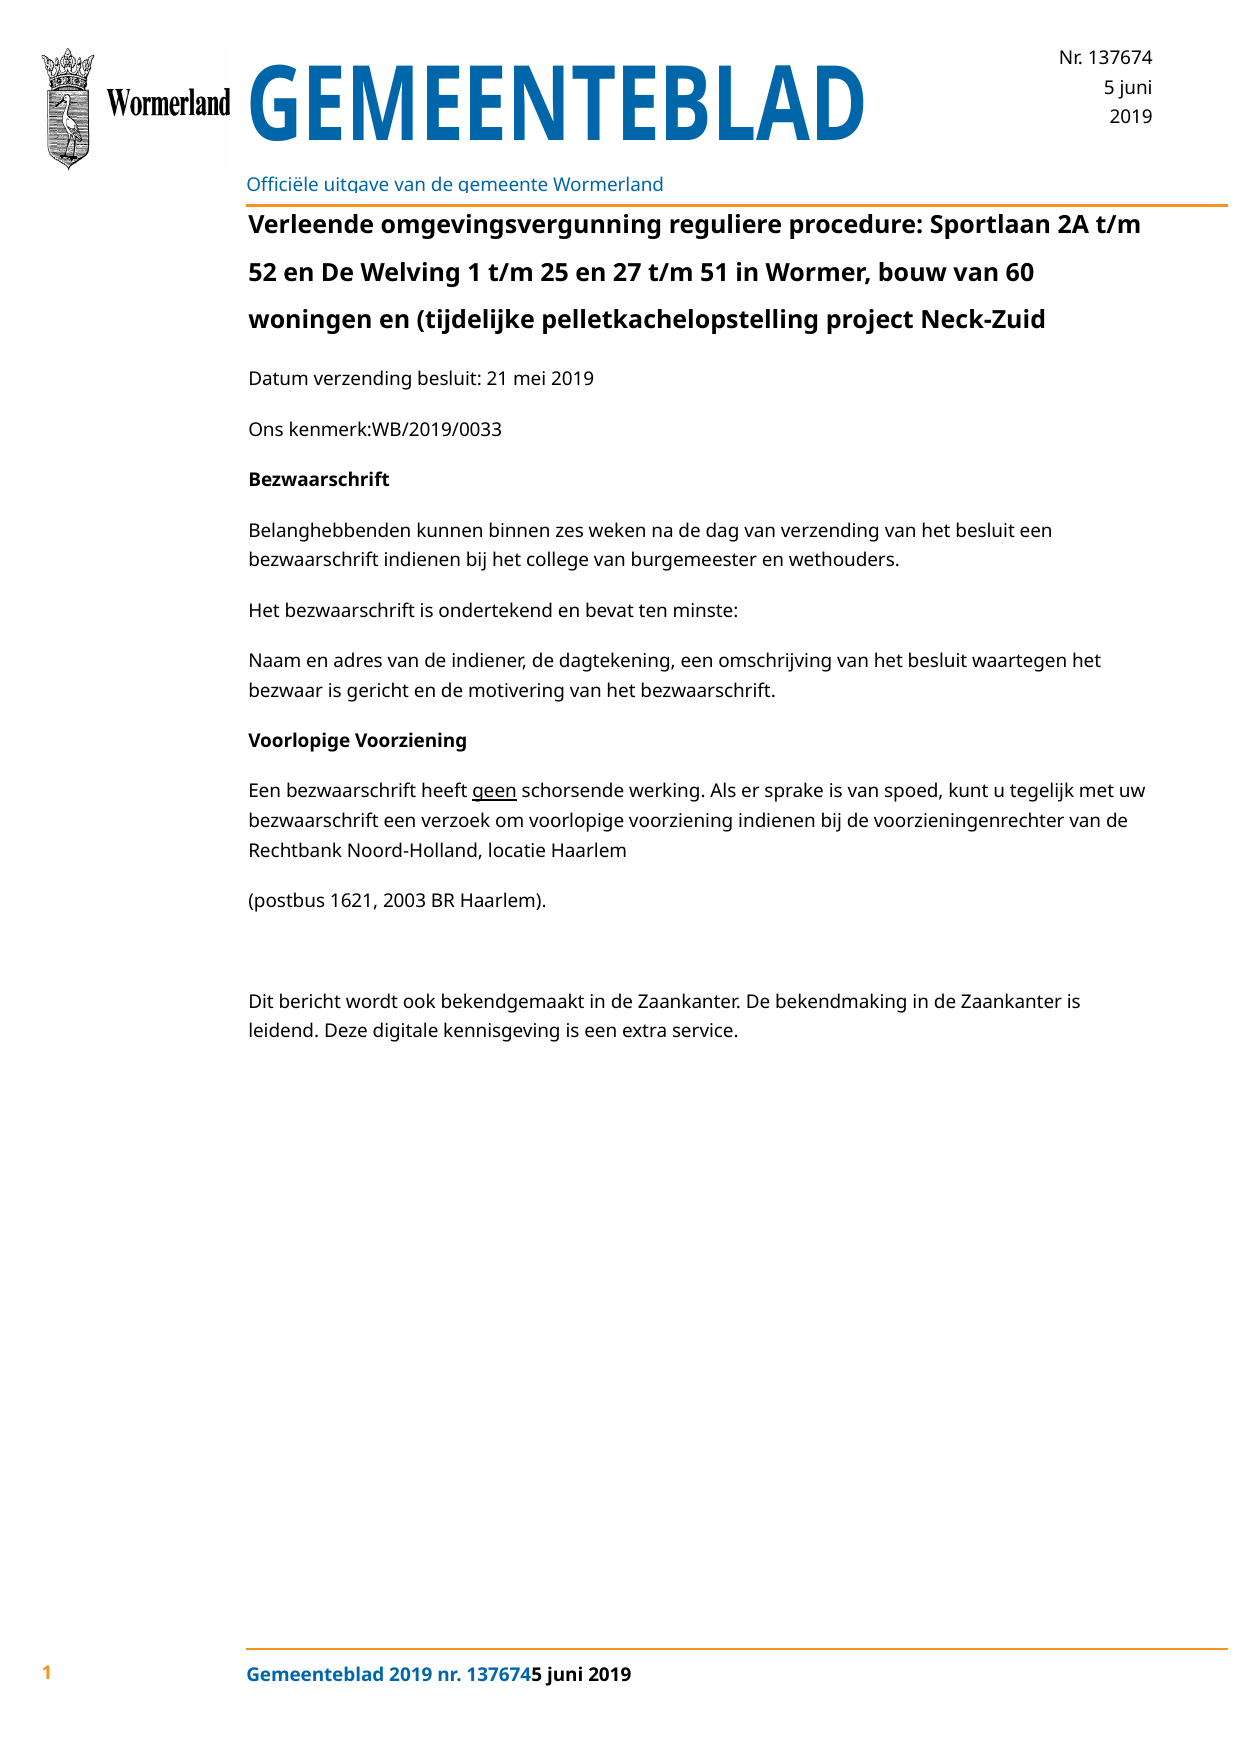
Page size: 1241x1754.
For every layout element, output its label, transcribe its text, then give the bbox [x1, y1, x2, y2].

picture [41, 47, 231, 172]
text Naam en adres van de indiener, de dagtekening, een omschrijving van het besluit waartegen het bezwaar is gericht en de motivering van het bezwaarschrift. [248, 647, 1152, 702]
text Ons kenmerk:WB/2019/0033 [248, 416, 1152, 442]
text (postbus 1621, 2003 BR Haarlem). [248, 887, 1152, 913]
text Datum verzending besluit: 21 mei 2019 [248, 366, 1152, 391]
text Een bezwaarschrift heeft geen schorsende werking. Als er sprake is van spoed, kunt u tegelijk met uw bezwaarschrift een verzoek om voorlopige voorziening indienen bij de voorzieningenrechter van de Rechtbank Noord-Holland, locatie Haarlem [248, 778, 1152, 862]
text Het bezwaarschrift is ondertekend en bevat ten minste: [248, 597, 1152, 622]
text Verleende omgevingsvergunning reguliere procedure: Sportlaan 2A t/m 52 en De Welving 1 t/m 25 en 27 t/m 51 in Wormer, bouw van 60 woningen en (tijdelijke pelletkachelopstelling project Neck-Zuid [248, 207, 1152, 336]
text Belanghebbenden kunnen binnen zes weken na de dag van verzending van het besluit een bezwaarschrift indienen bij het college van burgemeester en wethouders. [248, 517, 1152, 572]
text Dit bericht wordt ook bekendgemaakt in de Zaankanter. De bekendmaking in de Zaankanter is leidend. Deze digitale kennisgeving is een extra service. [248, 988, 1152, 1043]
text Bezwaarschrift [248, 466, 1152, 492]
text Voorlopige Voorziening [248, 727, 1152, 753]
